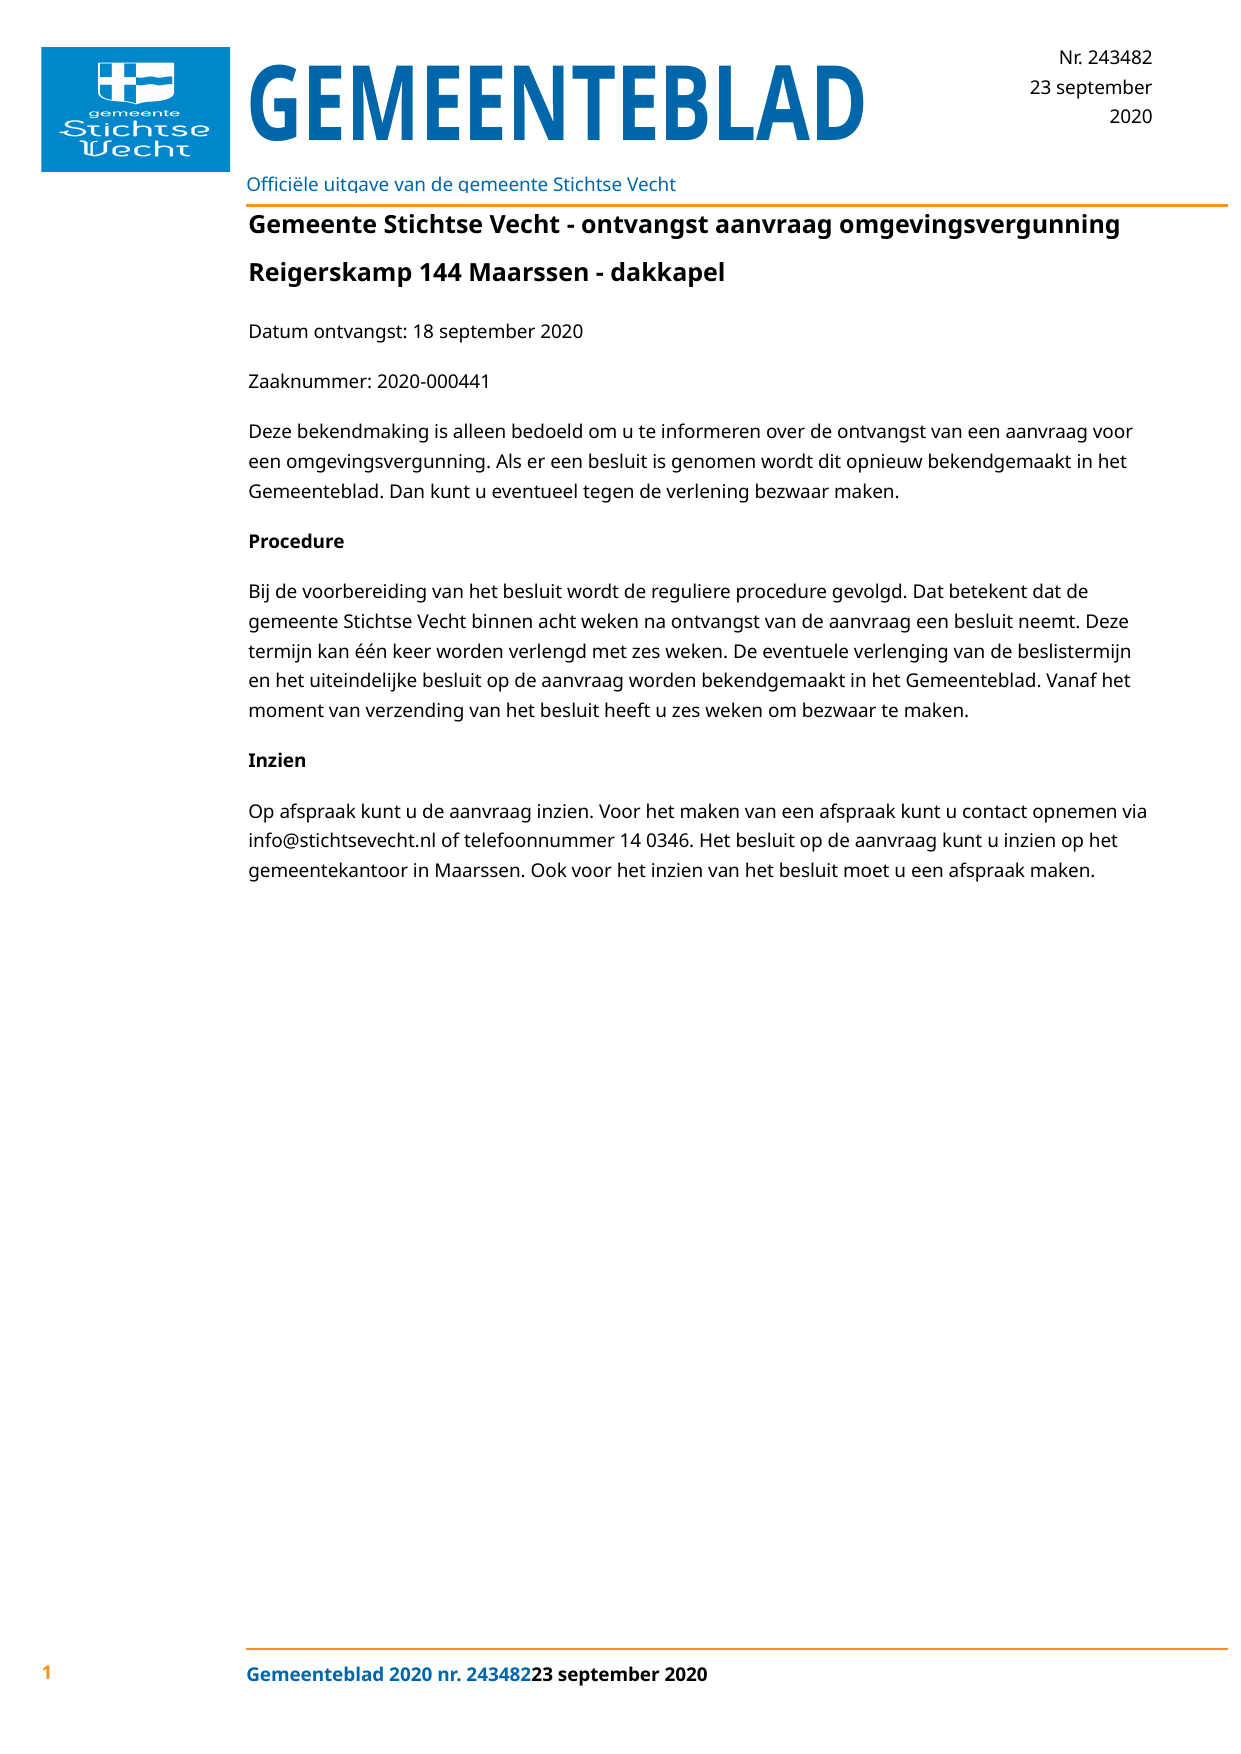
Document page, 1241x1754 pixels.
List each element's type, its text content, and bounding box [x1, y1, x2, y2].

text Op afspraak kunt u de aanvraag inzien. Voor het maken van een afspraak kunt u contact opnemen via info@stichtsevecht.nl of telefoonnummer 14 0346. Het besluit op de aanvraag kunt u inzien op het gemeentekantoor in Maarssen. Ook voor het inzien van het besluit moet u een afspraak maken. [248, 798, 1152, 883]
text Procedure [248, 528, 1152, 554]
text Gemeente Stichtse Vecht - ontvangst aanvraag omgevingsvergunning Reigerskamp 144 Maarssen - dakkapel [248, 207, 1152, 288]
picture [137, 63, 174, 103]
text Deze bekendmaking is alleen bedoeld om u te informeren over de ontvangst van een aanvraag voor een omgevingsvergunning. Als er een besluit is genomen wordt dit opnieuw bekendgemaakt in het Gemeenteblad. Dan kunt u eventueel tegen de verlening bezwaar maken. [248, 419, 1152, 504]
text Bij de voorbereiding van het besluit wordt de reguliere procedure gevolgd. Dat betekent dat de gemeente Stichtse Vecht binnen acht weken na ontvangst van de aanvraag een besluit neemt. Deze termijn kan één keer worden verlengd met zes weken. De eventuele verlenging van de beslistermijn en het uiteindelijke besluit op de aanvraag worden bekendgemaakt in het Gemeenteblad. Vanaf het moment van verzending van het besluit heeft u zes weken om bezwaar te maken. [248, 579, 1152, 723]
text Inzien [248, 747, 1152, 773]
text Zaaknummer: 2020-000441 [248, 368, 1152, 394]
picture [99, 63, 135, 101]
text Datum ontvangst: 18 september 2020 [248, 318, 1152, 344]
